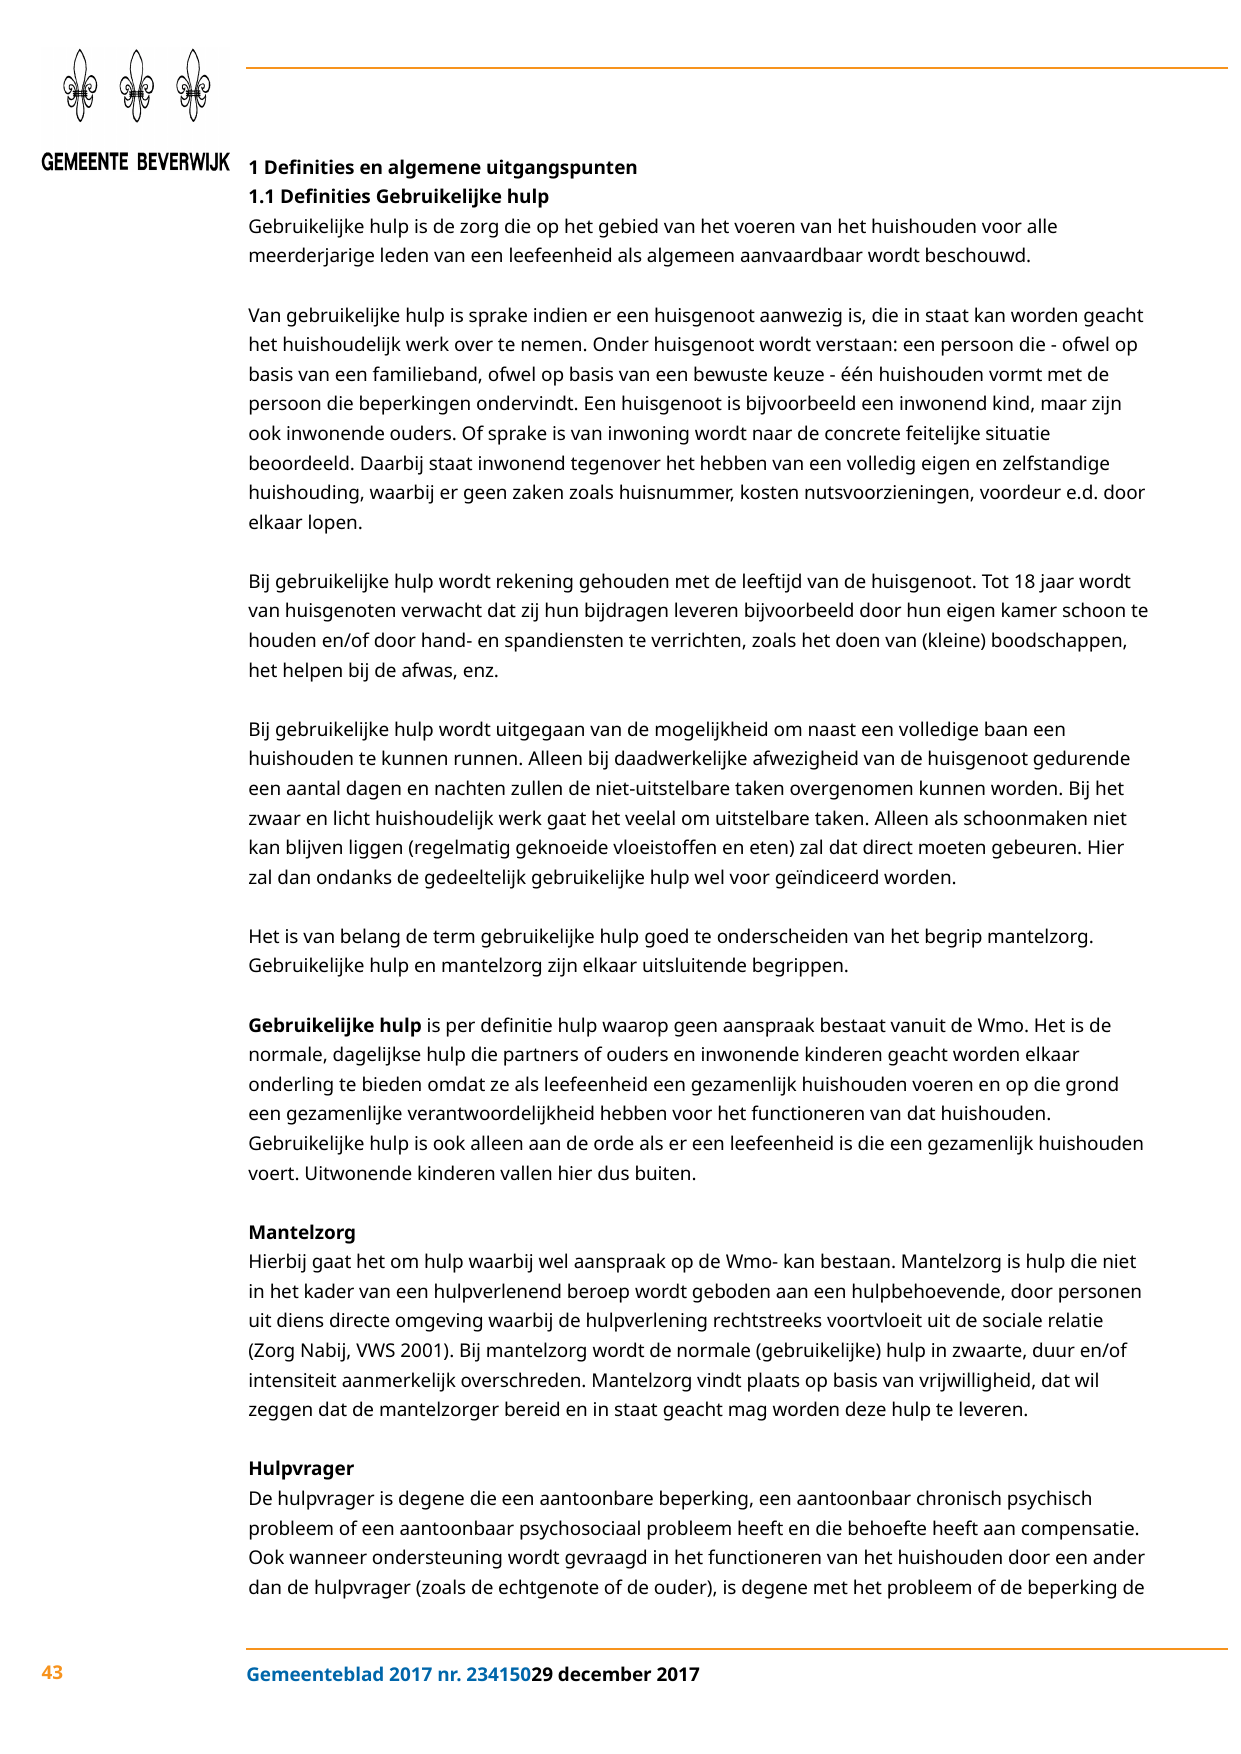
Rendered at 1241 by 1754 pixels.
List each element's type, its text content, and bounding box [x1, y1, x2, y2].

text 1.1 Definities Gebruikelijke hulp [248, 183, 1152, 209]
text Gebruikelijke hulp is ook alleen aan de orde als er een leefeenheid is die een gezamenlijk huishouden voert. Uitwonende kinderen vallen hier dus buiten. [248, 1130, 1152, 1186]
text Mantelzorg [248, 1219, 1152, 1245]
text Hierbij gaat het om hulp waarbij wel aanspraak op de Wmo- kan bestaan. Mantelzorg is hulp die niet in het kader van een hulpverlenend beroep wordt geboden aan een hulpbehoevende, door personen uit diens directe omgeving waarbij de hulpverlening rechtstreeks voortvloeit uit de sociale relatie (Zorg Nabij, VWS 2001). Bij mantelzorg wordt de normale (gebruikelijke) hulp in zwaarte, duur en/of intensiteit aanmerkelijk overschreden. Mantelzorg vindt plaats op basis van vrijwilligheid, dat wil zeggen dat de mantelzorger bereid en in staat geacht mag worden deze hulp te leveren. [248, 1248, 1152, 1422]
text De hulpvrager is degene die een aantoonbare beperking, een aantoonbaar chronisch psychisch probleem of een aantoonbaar psychosociaal probleem heeft en die behoefte heeft aan compensatie. Ook wanneer ondersteuning wordt gevraagd in het functioneren van het huishouden door een ander dan de hulpvrager (zoals de echtgenote of de ouder), is degene met het probleem of de beperking de [248, 1485, 1152, 1600]
text Het is van belang de term gebruikelijke hulp goed te onderscheiden van het begrip mantelzorg. Gebruikelijke hulp en mantelzorg zijn elkaar uitsluitende begrippen. [248, 923, 1152, 978]
picture [41, 47, 231, 172]
text Bij gebruikelijke hulp wordt uitgegaan van de mogelijkheid om naast een volledige baan een huishouden te kunnen runnen. Alleen bij daadwerkelijke afwezigheid van de huisgenoot gedurende een aantal dagen en nachten zullen de niet-uitstelbare taken overgenomen kunnen worden. Bij het zwaar en licht huishoudelijk werk gaat het veelal om uitstelbare taken. Alleen als schoonmaken niet kan blijven liggen (regelmatig geknoeide vloeistoffen en eten) zal dat direct moeten gebeuren. Hier zal dan ondanks de gedeeltelijk gebruikelijke hulp wel voor geïndiceerd worden. [248, 716, 1152, 890]
text Gebruikelijke hulp is per definitie hulp waarop geen aanspraak bestaat vanuit de Wmo. Het is de normale, dagelijkse hulp die partners of ouders en inwonende kinderen geacht worden elkaar onderling te bieden omdat ze als leefeenheid een gezamenlijk huishouden voeren en op die grond een gezamenlijke verantwoordelijkheid hebben voor het functioneren van dat huishouden. [248, 1012, 1152, 1126]
text Gebruikelijke hulp is de zorg die op het gebied van het voeren van het huishouden voor alle meerderjarige leden van een leefeenheid als algemeen aanvaardbaar wordt beschouwd. [248, 213, 1152, 268]
text Bij gebruikelijke hulp wordt rekening gehouden met de leeftijd van de huisgenoot. Tot 18 jaar wordt van huisgenoten verwacht dat zij hun bijdragen leveren bijvoorbeeld door hun eigen kamer schoon te houden en/of door hand- en spandiensten te verrichten, zoals het doen van (kleine) boodschappen, het helpen bij de afwas, enz. [248, 568, 1152, 683]
text Hulpvrager [248, 1456, 1152, 1481]
text 1 Definities en algemene uitgangspunten [248, 154, 1152, 180]
text Van gebruikelijke hulp is sprake indien er een huisgenoot aanwezig is, die in staat kan worden geacht het huishoudelijk werk over te nemen. Onder huisgenoot wordt verstaan: een persoon die - ofwel op basis van een familieband, ofwel op basis van een bewuste keuze - één huishouden vormt met de persoon die beperkingen ondervindt. Een huisgenoot is bijvoorbeeld een inwonend kind, maar zijn ook inwonende ouders. Of sprake is van inwoning wordt naar de concrete feitelijke situatie beoordeeld. Daarbij staat inwonend tegenover het hebben van een volledig eigen en zelfstandige huishouding, waarbij er geen zaken zoals huisnummer, kosten nutsvoorzieningen, voordeur e.d. door elkaar lopen. [248, 302, 1152, 535]
